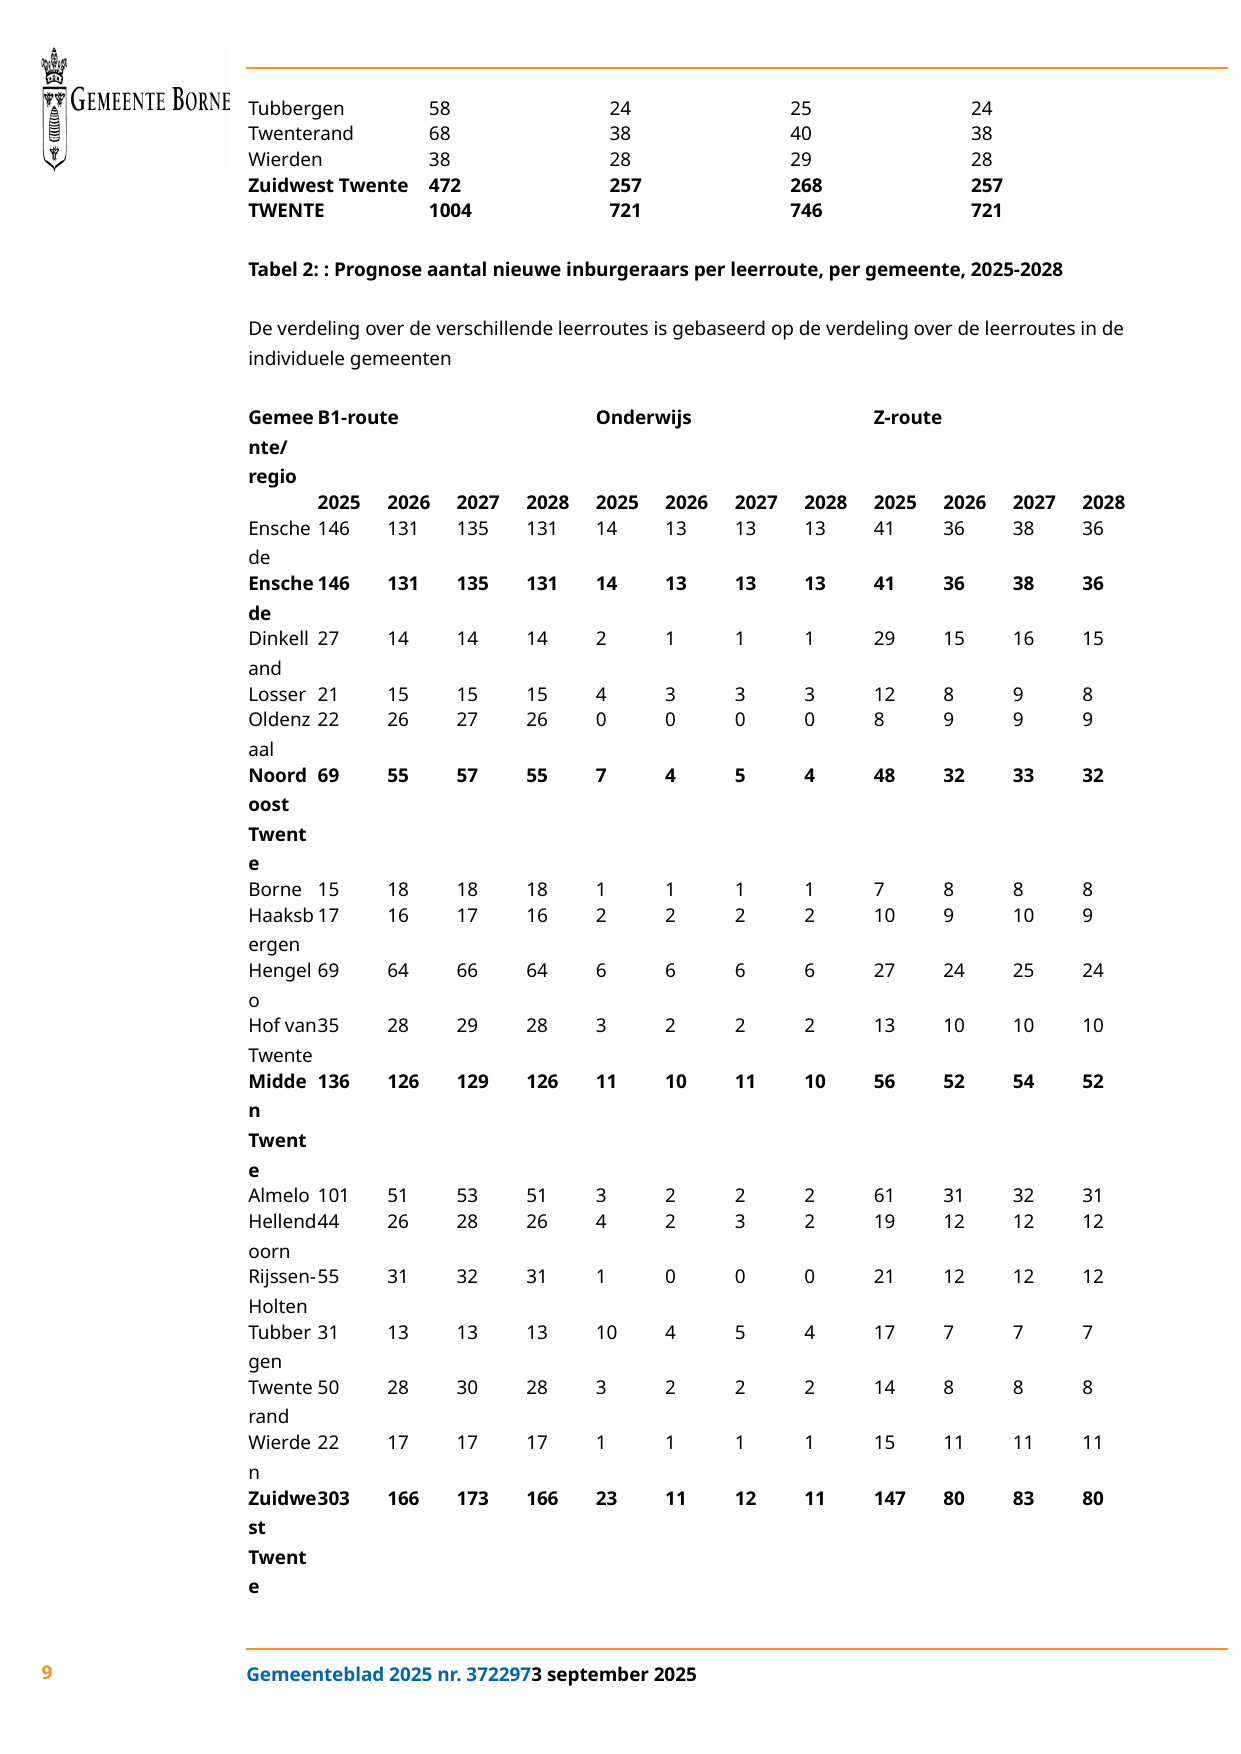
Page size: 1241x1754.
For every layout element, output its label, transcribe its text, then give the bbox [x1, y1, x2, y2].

table_cell 36 [943, 515, 1013, 570]
table_cell 28 [456, 1208, 526, 1263]
table_cell 131 [387, 570, 456, 626]
table_cell 4 [665, 1319, 734, 1374]
table_cell Almelo [248, 1183, 317, 1208]
table_cell 257 [609, 172, 790, 198]
table_cell 22 [318, 1430, 387, 1485]
table_cell 3 [735, 681, 804, 707]
table_cell 0 [665, 707, 734, 762]
table_cell 26 [387, 707, 456, 762]
table_cell Midden Twente [248, 1068, 317, 1182]
table_cell 1 [665, 1430, 734, 1485]
table_cell 5 [735, 1319, 804, 1374]
table_cell 746 [790, 198, 971, 223]
table_cell 11 [665, 1485, 734, 1599]
table_cell 11 [735, 1068, 804, 1182]
table_cell 7 [1013, 1319, 1082, 1374]
table_cell 25 [790, 95, 971, 121]
table_cell 8 [943, 1374, 1013, 1429]
table_cell 2 [596, 626, 665, 681]
table_cell 2027 [735, 489, 804, 515]
table_cell 146 [318, 570, 387, 626]
table_cell Zuidwest Twente [248, 172, 429, 198]
table_cell 0 [596, 707, 665, 762]
table_cell 36 [943, 570, 1013, 626]
table_cell 11 [804, 1485, 873, 1599]
table_cell 28 [387, 1013, 456, 1068]
table_cell 44 [318, 1208, 387, 1263]
table_cell 51 [526, 1183, 596, 1208]
table_cell 54 [1013, 1068, 1082, 1182]
table_cell 69 [318, 762, 387, 876]
table_cell 32 [1013, 1183, 1082, 1208]
table_cell 14 [596, 570, 665, 626]
table_cell 12 [874, 681, 943, 707]
table_cell Enschede [248, 570, 317, 626]
table_cell 57 [456, 762, 526, 876]
table_cell 16 [526, 902, 596, 957]
table_cell 2 [735, 1374, 804, 1429]
table_cell 10 [665, 1068, 734, 1182]
table_cell 2 [665, 1208, 734, 1263]
table_cell 17 [318, 902, 387, 957]
table_cell 2 [735, 1013, 804, 1068]
table_cell 68 [429, 121, 609, 146]
table_cell 11 [1082, 1430, 1152, 1485]
table_cell 13 [526, 1319, 596, 1374]
table_cell 2028 [804, 489, 873, 515]
table_cell 41 [874, 570, 943, 626]
table_cell Hengelo [248, 958, 317, 1013]
table_cell 2028 [526, 489, 596, 515]
table_cell 18 [387, 876, 456, 902]
table_cell 31 [318, 1319, 387, 1374]
table_cell 38 [1013, 570, 1082, 626]
table_cell 4 [596, 1208, 665, 1263]
table_header Onderwijs [596, 404, 873, 489]
table_cell 15 [526, 681, 596, 707]
table_cell 14 [526, 626, 596, 681]
table_cell 14 [874, 1374, 943, 1429]
table_cell 23 [596, 1485, 665, 1599]
table_cell 131 [526, 570, 596, 626]
table_cell 257 [971, 172, 1152, 198]
table_cell 35 [318, 1013, 387, 1068]
table_cell Wierden [248, 1430, 317, 1485]
table_cell 69 [318, 958, 387, 1013]
table_cell Enschede [248, 515, 317, 570]
table_cell 3 [804, 681, 873, 707]
table_cell 129 [456, 1068, 526, 1182]
table_cell 10 [1013, 902, 1082, 957]
table_cell 126 [387, 1068, 456, 1182]
table_cell 2 [665, 1374, 734, 1429]
text Tabel 2: : Prognose aantal nieuwe inburgeraars per leerroute, per gemeente, 2025-2028 [248, 256, 1152, 282]
table_cell 15 [943, 626, 1013, 681]
table_cell 12 [1082, 1208, 1152, 1263]
table_cell 12 [1013, 1264, 1082, 1319]
table_cell 13 [456, 1319, 526, 1374]
table_cell 80 [1082, 1485, 1152, 1599]
table_cell 2 [804, 902, 873, 957]
picture [41, 47, 231, 172]
table_cell 15 [1082, 626, 1152, 681]
table_cell 4 [804, 762, 873, 876]
table_cell 2025 [596, 489, 665, 515]
table_cell 38 [609, 121, 790, 146]
table_cell 10 [596, 1319, 665, 1374]
table_cell Wierden [248, 146, 429, 172]
table_cell 11 [943, 1430, 1013, 1485]
table_cell [248, 489, 317, 515]
table_cell 55 [526, 762, 596, 876]
table_cell 8 [1013, 1374, 1082, 1429]
table_cell 1 [596, 876, 665, 902]
table_cell 1 [596, 1264, 665, 1319]
table_cell 12 [1013, 1208, 1082, 1263]
table_cell 4 [804, 1319, 873, 1374]
table_cell 13 [735, 515, 804, 570]
table_cell 3 [596, 1013, 665, 1068]
table_cell 1 [735, 1430, 804, 1485]
table_cell 9 [1082, 902, 1152, 957]
table_cell 1 [804, 876, 873, 902]
table_cell 32 [1082, 762, 1152, 876]
table_cell 66 [456, 958, 526, 1013]
table_cell 9 [1013, 707, 1082, 762]
table_header Gemeente/regio [248, 404, 317, 489]
table_cell 24 [609, 95, 790, 121]
table_cell 166 [526, 1485, 596, 1599]
table_cell 9 [1013, 681, 1082, 707]
table_cell 13 [665, 515, 734, 570]
table_cell 27 [318, 626, 387, 681]
table_cell 472 [429, 172, 609, 198]
table_cell 18 [526, 876, 596, 902]
table_cell 9 [943, 902, 1013, 957]
table_cell 721 [609, 198, 790, 223]
table_cell 268 [790, 172, 971, 198]
table_cell 0 [735, 1264, 804, 1319]
table_cell 1004 [429, 198, 609, 223]
table_cell 27 [874, 958, 943, 1013]
table_cell 24 [971, 95, 1152, 121]
table_cell 19 [874, 1208, 943, 1263]
table_cell 173 [456, 1485, 526, 1599]
table_header B1-route [318, 404, 596, 489]
table_cell 2 [735, 902, 804, 957]
table_cell 2 [804, 1208, 873, 1263]
table_cell 36 [1082, 515, 1152, 570]
table_cell 8 [874, 707, 943, 762]
table_cell 10 [874, 902, 943, 957]
table_cell 2027 [1013, 489, 1082, 515]
table_cell 2 [665, 1013, 734, 1068]
table_cell 17 [874, 1319, 943, 1374]
table_cell Hof van Twente [248, 1013, 317, 1068]
table_cell 38 [429, 146, 609, 172]
table_cell 48 [874, 762, 943, 876]
table_cell Tubbergen [248, 1319, 317, 1374]
table_cell 7 [874, 876, 943, 902]
table_cell 15 [456, 681, 526, 707]
table_cell 64 [387, 958, 456, 1013]
table_cell 28 [609, 146, 790, 172]
table_cell 12 [943, 1264, 1013, 1319]
table_cell 9 [1082, 707, 1152, 762]
table_cell 29 [790, 146, 971, 172]
table_cell 101 [318, 1183, 387, 1208]
table_cell 36 [1082, 570, 1152, 626]
table_cell 17 [387, 1430, 456, 1485]
table_cell 3 [596, 1183, 665, 1208]
table_cell 51 [387, 1183, 456, 1208]
table_cell TWENTE [248, 198, 429, 223]
table_cell 12 [1082, 1264, 1152, 1319]
table_cell 14 [456, 626, 526, 681]
table_cell 31 [943, 1183, 1013, 1208]
table_cell 136 [318, 1068, 387, 1182]
table_cell 1 [596, 1430, 665, 1485]
table_cell 2 [665, 1183, 734, 1208]
table_cell 53 [456, 1183, 526, 1208]
table_cell 38 [971, 121, 1152, 146]
table_cell Hellendoorn [248, 1208, 317, 1263]
table_cell Noordoost Twente [248, 762, 317, 876]
table_cell 21 [318, 681, 387, 707]
table_cell 33 [1013, 762, 1082, 876]
table_cell 25 [1013, 958, 1082, 1013]
table_cell 83 [1013, 1485, 1082, 1599]
table_cell 7 [943, 1319, 1013, 1374]
table_cell 28 [971, 146, 1152, 172]
table_cell 13 [804, 515, 873, 570]
table_cell 13 [735, 570, 804, 626]
table_cell 14 [596, 515, 665, 570]
table_cell Oldenzaal [248, 707, 317, 762]
table_cell Tubbergen [248, 95, 429, 121]
table_cell 12 [735, 1485, 804, 1599]
table_cell 56 [874, 1068, 943, 1182]
table_cell 16 [1013, 626, 1082, 681]
table_cell 131 [387, 515, 456, 570]
table_cell 6 [735, 958, 804, 1013]
table_cell 8 [1082, 681, 1152, 707]
table_cell 13 [665, 570, 734, 626]
table_cell 31 [526, 1264, 596, 1319]
table_cell 2028 [1082, 489, 1152, 515]
table_cell 26 [526, 707, 596, 762]
table_cell 135 [456, 515, 526, 570]
table_cell 40 [790, 121, 971, 146]
table_cell 13 [874, 1013, 943, 1068]
table_cell 126 [526, 1068, 596, 1182]
table_cell 166 [387, 1485, 456, 1599]
table_cell 9 [943, 707, 1013, 762]
table_cell 50 [318, 1374, 387, 1429]
table_cell 13 [804, 570, 873, 626]
table_cell 29 [874, 626, 943, 681]
table_cell 1 [804, 1430, 873, 1485]
table_cell 32 [456, 1264, 526, 1319]
table_cell 3 [596, 1374, 665, 1429]
table_cell 0 [804, 707, 873, 762]
table_cell Dinkelland [248, 626, 317, 681]
table_cell 2026 [387, 489, 456, 515]
table_cell 135 [456, 570, 526, 626]
table_cell 131 [526, 515, 596, 570]
table_cell 58 [429, 95, 609, 121]
table_cell 146 [318, 515, 387, 570]
table_cell 10 [943, 1013, 1013, 1068]
table_cell 27 [456, 707, 526, 762]
table_cell 17 [456, 902, 526, 957]
table_cell 17 [526, 1430, 596, 1485]
table_cell 4 [665, 762, 734, 876]
table_cell 4 [596, 681, 665, 707]
table_cell 8 [1013, 876, 1082, 902]
table_cell 10 [1013, 1013, 1082, 1068]
table_cell 1 [735, 876, 804, 902]
table_cell 11 [1013, 1430, 1082, 1485]
table_cell 12 [943, 1208, 1013, 1263]
table_cell 15 [874, 1430, 943, 1485]
table_cell 18 [456, 876, 526, 902]
table_cell 6 [596, 958, 665, 1013]
table_cell 16 [387, 902, 456, 957]
table_cell 10 [1082, 1013, 1152, 1068]
table_cell 8 [1082, 1374, 1152, 1429]
table_cell 26 [387, 1208, 456, 1263]
table_cell 13 [387, 1319, 456, 1374]
table_cell 8 [943, 876, 1013, 902]
table_cell 24 [943, 958, 1013, 1013]
table_cell 2 [804, 1374, 873, 1429]
table_cell 55 [387, 762, 456, 876]
table_cell 55 [318, 1264, 387, 1319]
table_cell 38 [1013, 515, 1082, 570]
table_cell 2 [596, 902, 665, 957]
table_cell 1 [665, 626, 734, 681]
table_cell Losser [248, 681, 317, 707]
table_cell 2 [665, 902, 734, 957]
table_cell 52 [1082, 1068, 1152, 1182]
table_cell Haaksbergen [248, 902, 317, 957]
table_cell 61 [874, 1183, 943, 1208]
table_cell 2 [804, 1013, 873, 1068]
table_cell 17 [456, 1430, 526, 1485]
table_cell Borne [248, 876, 317, 902]
table_cell 1 [804, 626, 873, 681]
table_cell 21 [874, 1264, 943, 1319]
table_cell Twenterand [248, 121, 429, 146]
table_cell 2027 [456, 489, 526, 515]
table_cell 6 [665, 958, 734, 1013]
table_cell 147 [874, 1485, 943, 1599]
table_cell Rijssen-Holten [248, 1264, 317, 1319]
text De verdeling over de verschillende leerroutes is gebaseerd op de verdeling over de leerroutes in de individuele gemeenten [248, 315, 1152, 371]
table_cell 11 [596, 1068, 665, 1182]
table_cell 31 [387, 1264, 456, 1319]
table_cell 52 [943, 1068, 1013, 1182]
table_cell 14 [387, 626, 456, 681]
table_cell Twenterand [248, 1374, 317, 1429]
table_cell 2 [804, 1183, 873, 1208]
table_header Z-route [874, 404, 1152, 489]
table_cell 3 [665, 681, 734, 707]
table_cell 2025 [318, 489, 387, 515]
table_cell 3 [735, 1208, 804, 1263]
table_cell 1 [735, 626, 804, 681]
table_cell 80 [943, 1485, 1013, 1599]
table_cell 28 [387, 1374, 456, 1429]
table_cell 28 [526, 1374, 596, 1429]
table_cell 0 [735, 707, 804, 762]
table_cell 303 [318, 1485, 387, 1599]
table_cell 24 [1082, 958, 1152, 1013]
table_cell 28 [526, 1013, 596, 1068]
table_cell 31 [1082, 1183, 1152, 1208]
table_cell 41 [874, 515, 943, 570]
table_cell 2 [735, 1183, 804, 1208]
table_cell 15 [318, 876, 387, 902]
table_cell 0 [665, 1264, 734, 1319]
table_cell 30 [456, 1374, 526, 1429]
table_cell 7 [596, 762, 665, 876]
table_cell 0 [804, 1264, 873, 1319]
table_cell 15 [387, 681, 456, 707]
table_cell 8 [943, 681, 1013, 707]
table_cell 1 [665, 876, 734, 902]
table_cell 2025 [874, 489, 943, 515]
table_cell 2026 [943, 489, 1013, 515]
table_cell 721 [971, 198, 1152, 223]
table_cell 10 [804, 1068, 873, 1182]
table_cell Zuidwest Twente [248, 1485, 317, 1599]
table_cell 5 [735, 762, 804, 876]
table_cell 29 [456, 1013, 526, 1068]
table_cell 22 [318, 707, 387, 762]
table_cell 6 [804, 958, 873, 1013]
table_cell 7 [1082, 1319, 1152, 1374]
table_cell 64 [526, 958, 596, 1013]
table_cell 8 [1082, 876, 1152, 902]
table_cell 2026 [665, 489, 734, 515]
table_cell 26 [526, 1208, 596, 1263]
table_cell 32 [943, 762, 1013, 876]
